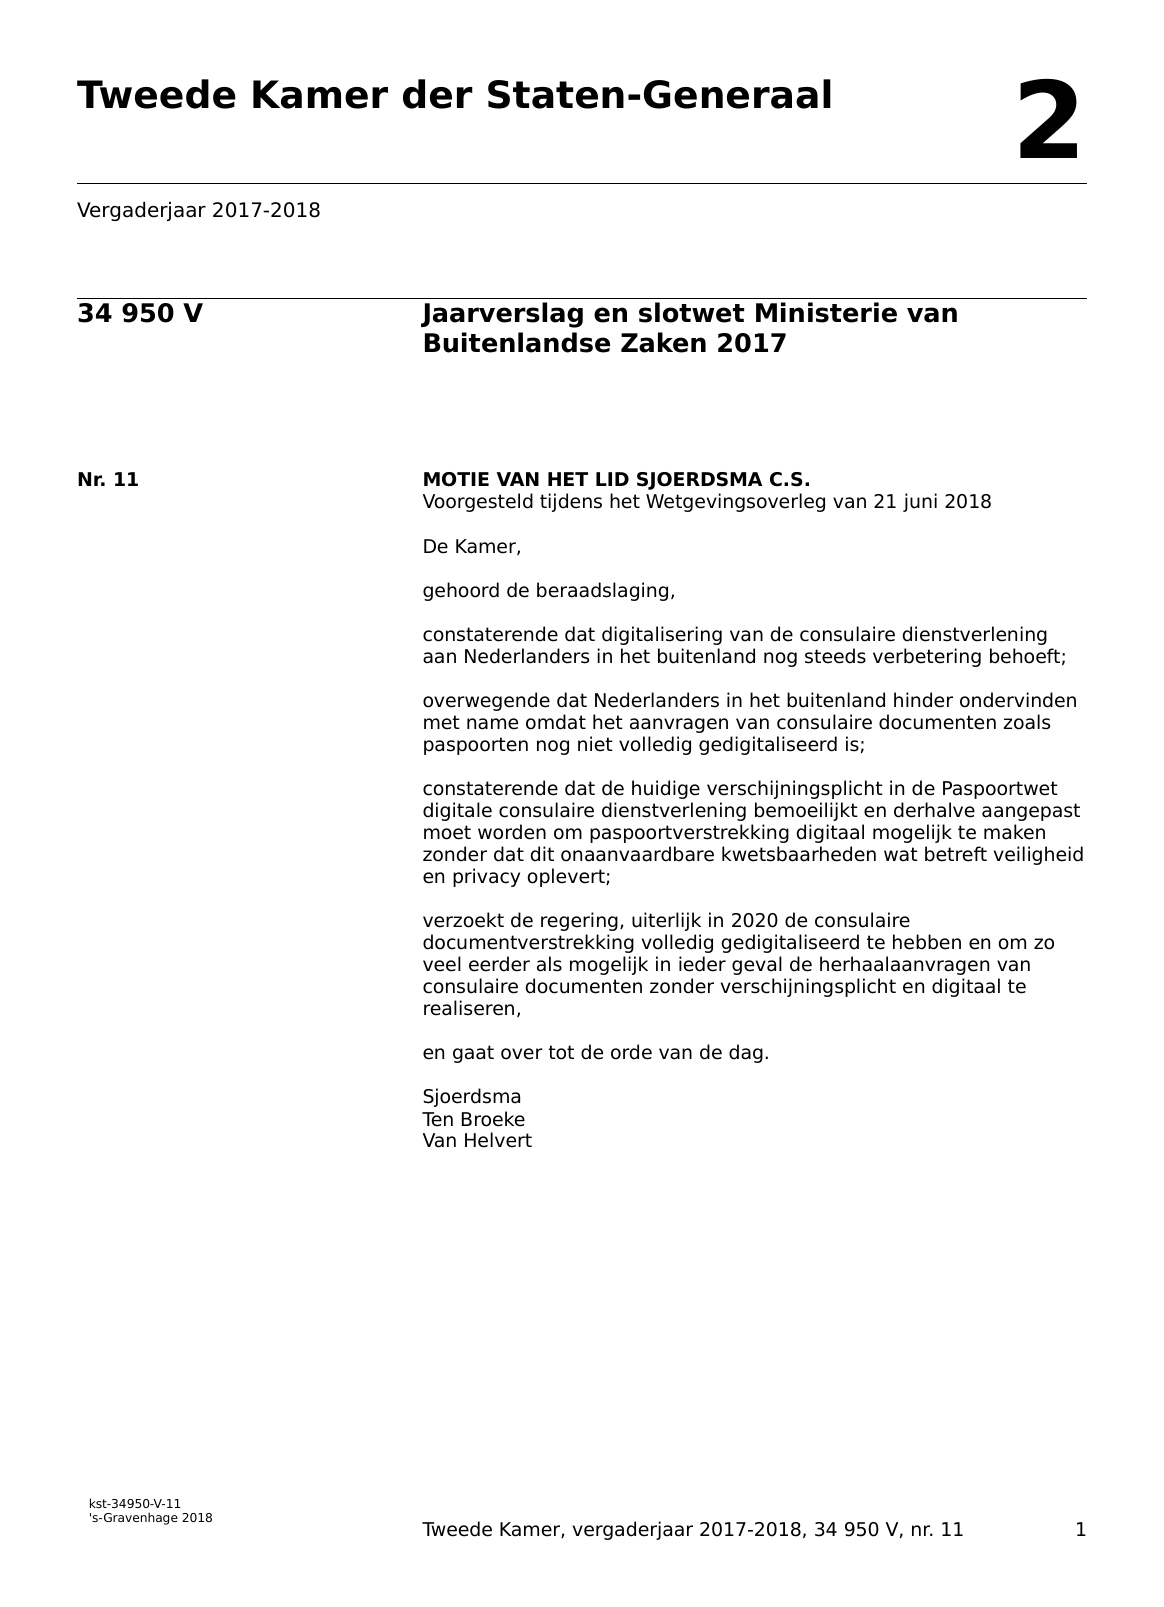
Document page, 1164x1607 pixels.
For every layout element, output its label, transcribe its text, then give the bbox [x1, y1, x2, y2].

text gehoord de beraadslaging, [422, 580, 1087, 602]
text verzoekt de regering, uiterlijk in 2020 de consulaire documentverstrekking volledig gedigitaliseerd te hebben en om zo veel eerder als mogelijk in ieder geval de herhaalaanvragen van consulaire documenten zonder verschijningsplicht en digitaal te realiseren, [422, 910, 1087, 1020]
subtitle Nr. 11 MOTIE VAN HET LID SJOERDSMA C.S. [77, 469, 1087, 491]
subtitle 34 950 V Jaarverslag en slotwet Ministerie van Buitenlandse Zaken 2017 [77, 299, 1087, 358]
text constaterende dat de huidige verschijningsplicht in de Paspoortwet digitale consulaire dienstverlening bemoeilijkt en derhalve aangepast moet worden om paspoortverstrekking digitaal mogelijk te maken zonder dat dit onaanvaardbare kwetsbaarheden wat betreft veiligheid en privacy oplevert; [422, 778, 1087, 888]
table_header Tweede Kamer der Staten-Generaal [77, 59, 886, 183]
table_header 2 [886, 59, 1087, 183]
text Voorgesteld tijdens het Wetgevingsoverleg van 21 juni 2018 [422, 491, 1087, 513]
text Van Helvert [422, 1130, 1087, 1152]
text overwegende dat Nederlanders in het buitenland hinder ondervinden met name omdat het aanvragen van consulaire documenten zoals paspoorten nog niet volledig gedigitaliseerd is; [422, 690, 1087, 756]
text kst-34950-V-11 [88, 1497, 323, 1511]
table_cell Vergaderjaar 2017-2018 [77, 184, 1087, 298]
text constaterende dat digitalisering van de consulaire dienstverlening aan Nederlanders in het buitenland nog steeds verbetering behoeft; [422, 624, 1087, 668]
text Ten Broeke [422, 1108, 1087, 1130]
text Sjoerdsma [422, 1086, 1087, 1108]
text 's-Gravenhage 2018 [88, 1511, 323, 1525]
text De Kamer, [422, 536, 1087, 557]
text en gaat over tot de orde van de dag. [422, 1042, 1087, 1064]
